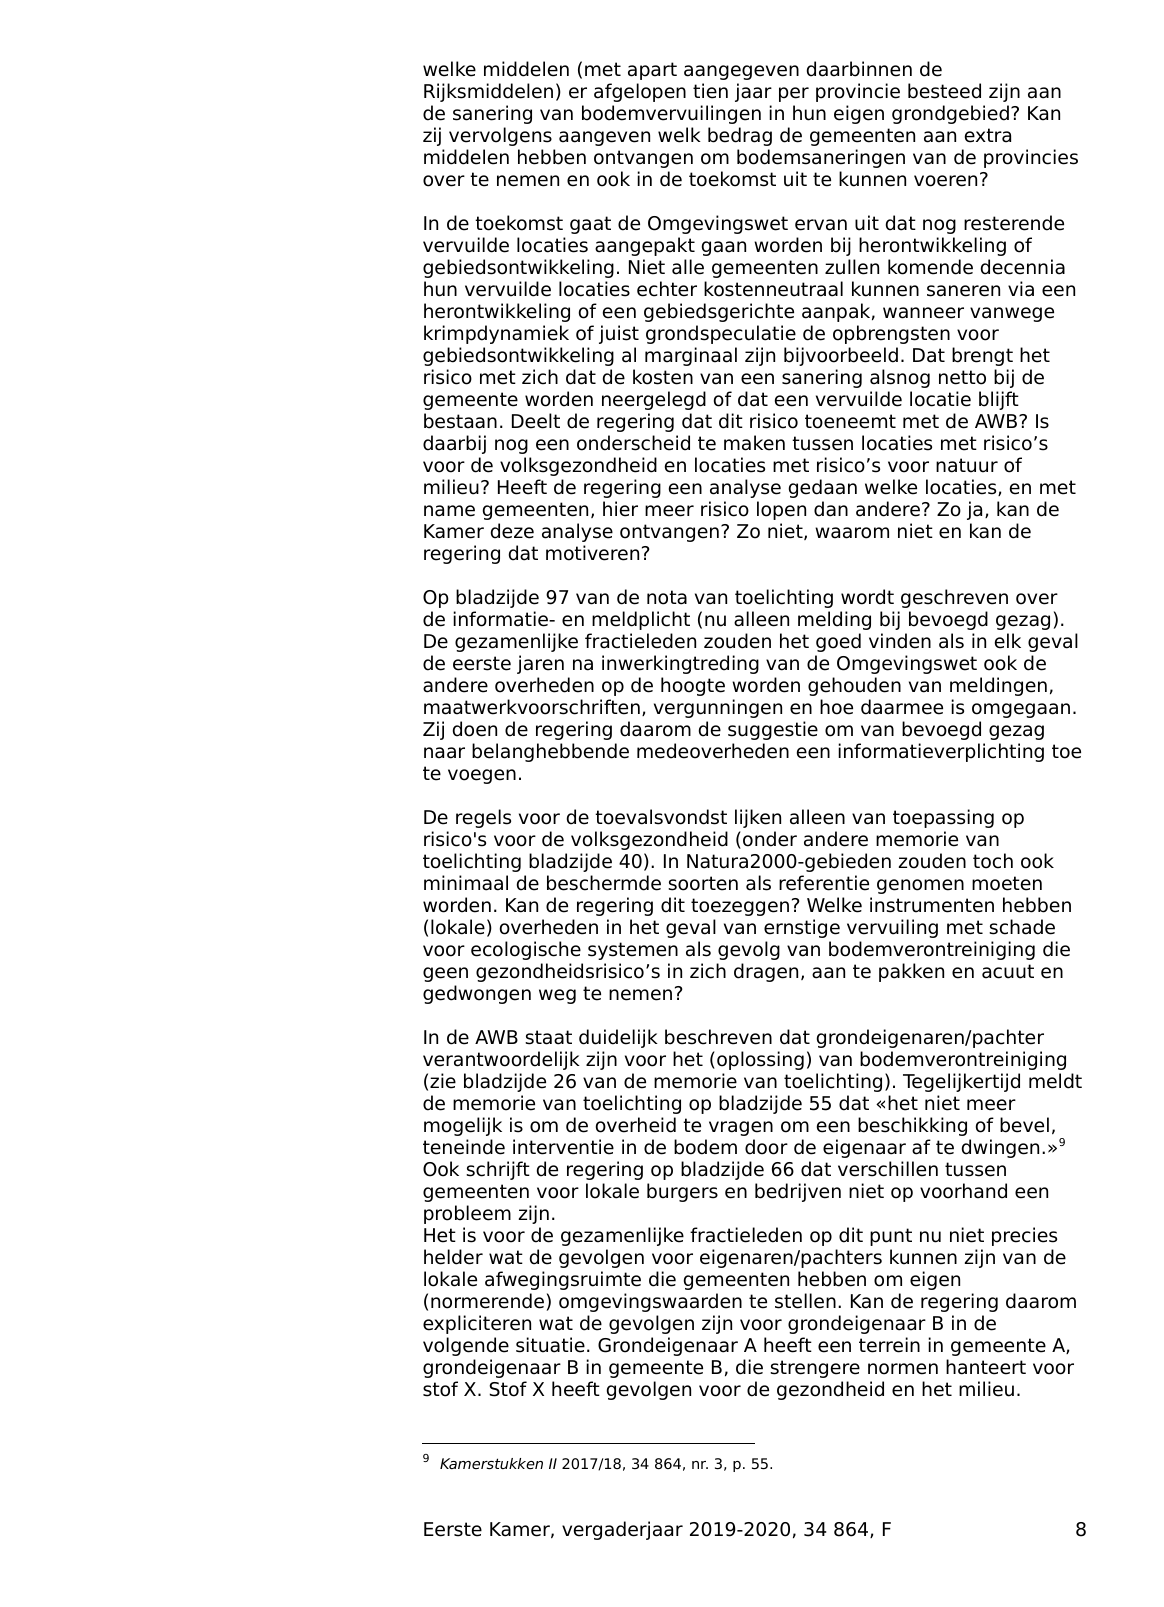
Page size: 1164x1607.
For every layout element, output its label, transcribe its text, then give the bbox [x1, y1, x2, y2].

text Het is voor de gezamenlijke fractieleden op dit punt nu niet precies helder wat de gevolgen voor eigenaren/pachters kunnen zijn van de lokale afwegingsruimte die gemeenten hebben om eigen (normerende) omgevingswaarden te stellen. Kan de regering daarom expliciteren wat de gevolgen zijn voor grondeigenaar B in de volgende situatie. Grondeigenaar A heeft een terrein in gemeente A, grondeigenaar B in gemeente B, die strengere normen hanteert voor stof X. Stof X heeft gevolgen voor de gezondheid en het milieu. [422, 1225, 1087, 1401]
text De regels voor de toevalsvondst lijken alleen van toepassing op risico's voor de volksgezondheid (onder andere memorie van toelichting bladzijde 40). In Natura2000-gebieden zouden toch ook minimaal de beschermde soorten als referentie genomen moeten worden. Kan de regering dit toezeggen? Welke instrumenten hebben (lokale) overheden in het geval van ernstige vervuiling met schade voor ecologische systemen als gevolg van bodemverontreiniging die geen gezondheidsrisico’s in zich dragen, aan te pakken en acuut en gedwongen weg te nemen? [422, 807, 1087, 1005]
text Op bladzijde 97 van de nota van toelichting wordt geschreven over de informatie- en meldplicht (nu alleen melding bij bevoegd gezag). De gezamenlijke fractieleden zouden het goed vinden als in elk geval de eerste jaren na inwerkingtreding van de Omgevingswet ook de andere overheden op de hoogte worden gehouden van meldingen, maatwerkvoorschriften, vergunningen en hoe daarmee is omgegaan. Zij doen de regering daarom de suggestie om van bevoegd gezag naar belanghebbende medeoverheden een informatieverplichting toe te voegen. [422, 587, 1087, 785]
text In de toekomst gaat de Omgevingswet ervan uit dat nog resterende vervuilde locaties aangepakt gaan worden bij herontwikkeling of gebiedsontwikkeling. Niet alle gemeenten zullen komende decennia hun vervuilde locaties echter kostenneutraal kunnen saneren via een herontwikkeling of een gebiedsgerichte aanpak, wanneer vanwege krimpdynamiek of juist grondspeculatie de opbrengsten voor gebiedsontwikkeling al marginaal zijn bijvoorbeeld. Dat brengt het risico met zich dat de kosten van een sanering alsnog netto bij de gemeente worden neergelegd of dat een vervuilde locatie blijft bestaan. Deelt de regering dat dit risico toeneemt met de AWB? Is daarbij nog een onderscheid te maken tussen locaties met risico’s voor de volksgezondheid en locaties met risico’s voor natuur of milieu? Heeft de regering een analyse gedaan welke locaties, en met name gemeenten, hier meer risico lopen dan andere? Zo ja, kan de Kamer deze analyse ontvangen? Zo niet, waarom niet en kan de regering dat motiveren? [422, 213, 1087, 565]
text welke middelen (met apart aangegeven daarbinnen de Rijksmiddelen) er afgelopen tien jaar per provincie besteed zijn aan de sanering van bodemvervuilingen in hun eigen grondgebied? Kan zij vervolgens aangeven welk bedrag de gemeenten aan extra middelen hebben ontvangen om bodemsaneringen van de provincies over te nemen en ook in de toekomst uit te kunnen voeren? [422, 59, 1087, 191]
text In de AWB staat duidelijk beschreven dat grondeigenaren/pachter verantwoordelijk zijn voor het (oplossing) van bodemverontreiniging (zie bladzijde 26 van de memorie van toelichting). Tegelijkertijd meldt de memorie van toelichting op bladzijde 55 dat «het niet meer mogelijk is om de overheid te vragen om een beschikking of bevel, teneinde interventie in de bodem door de eigenaar af te dwingen.» Ook schrijft de regering op bladzijde 66 dat verschillen tussen gemeenten voor lokale burgers en bedrijven niet op voorhand een probleem zijn. [422, 1027, 1087, 1225]
text Kamerstukken II 2017/18, 34 864, nr. 3, p. 55. [422, 1452, 1087, 1474]
